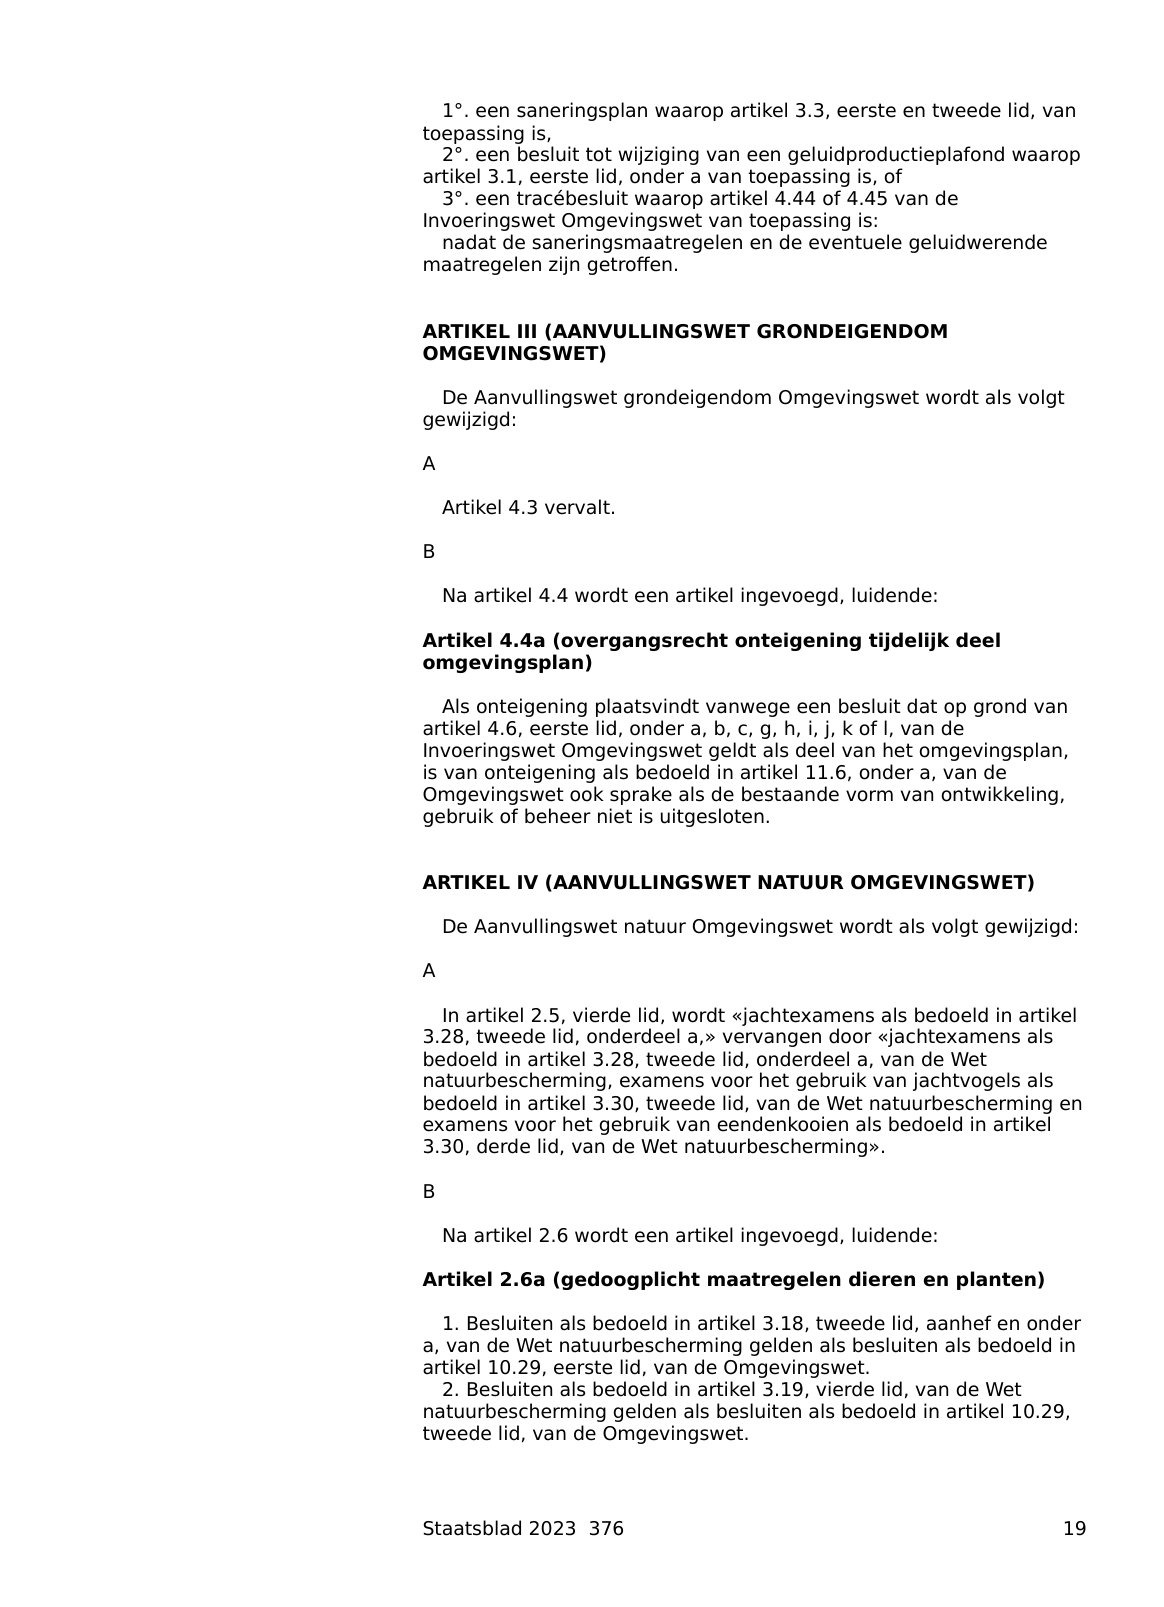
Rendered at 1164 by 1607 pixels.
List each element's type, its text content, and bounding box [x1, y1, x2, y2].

subtitle Artikel 4.4a (overgangsrecht onteigening tijdelijk deel omgevingsplan) [422, 629, 1087, 673]
text De Aanvullingswet grondeigendom Omgevingswet wordt als volgt gewijzigd: [422, 387, 1087, 431]
text B [422, 541, 1087, 563]
subtitle Artikel 2.6a (gedoogplicht maatregelen dieren en planten) [422, 1269, 1087, 1291]
subtitle ARTIKEL IV (AANVULLINGSWET NATUUR OMGEVINGSWET) [422, 872, 1087, 894]
text A [422, 453, 1087, 475]
text 1. Besluiten als bedoeld in artikel 3.18, tweede lid, aanhef en onder a, van de Wet natuurbescherming gelden als besluiten als bedoeld in artikel 10.29, eerste lid, van de Omgevingswet. [422, 1313, 1087, 1379]
text 1°. een saneringsplan waarop artikel 3.3, eerste en tweede lid, van toepassing is, [422, 100, 1087, 144]
text B [422, 1181, 1087, 1202]
text A [422, 960, 1087, 982]
text 2. Besluiten als bedoeld in artikel 3.19, vierde lid, van de Wet natuurbescherming gelden als besluiten als bedoeld in artikel 10.29, tweede lid, van de Omgevingswet. [422, 1379, 1087, 1445]
text In artikel 2.5, vierde lid, wordt «jachtexamens als bedoeld in artikel 3.28, tweede lid, onderdeel a,» vervangen door «jachtexamens als bedoeld in artikel 3.28, tweede lid, onderdeel a, van de Wet natuurbescherming, examens voor het gebruik van jachtvogels als bedoeld in artikel 3.30, tweede lid, van de Wet natuurbescherming en examens voor het gebruik van eendenkooien als bedoeld in artikel 3.30, derde lid, van de Wet natuurbescherming». [422, 1004, 1087, 1158]
text De Aanvullingswet natuur Omgevingswet wordt als volgt gewijzigd: [422, 916, 1087, 938]
text Na artikel 2.6 wordt een artikel ingevoegd, luidende: [422, 1225, 1087, 1247]
text Na artikel 4.4 wordt een artikel ingevoegd, luidende: [422, 585, 1087, 607]
text nadat de saneringsmaatregelen en de eventuele geluidwerende maatregelen zijn getroffen. [422, 232, 1087, 276]
text Als onteigening plaatsvindt vanwege een besluit dat op grond van artikel 4.6, eerste lid, onder a, b, c, g, h, i, j, k of l, van de Invoeringswet Omgevingswet geldt als deel van het omgevingsplan, is van onteigening als bedoeld in artikel 11.6, onder a, van de Omgevingswet ook sprake als de bestaande vorm van ontwikkeling, gebruik of beheer niet is uitgesloten. [422, 696, 1087, 828]
text 2°. een besluit tot wijziging van een geluidproductieplafond waarop artikel 3.1, eerste lid, onder a van toepassing is, of [422, 144, 1087, 188]
text 3°. een tracébesluit waarop artikel 4.44 of 4.45 van de Invoeringswet Omgevingswet van toepassing is: [422, 188, 1087, 232]
subtitle ARTIKEL III (AANVULLINGSWET GRONDEIGENDOM OMGEVINGSWET) [422, 321, 1087, 364]
text Artikel 4.3 vervalt. [422, 497, 1087, 519]
